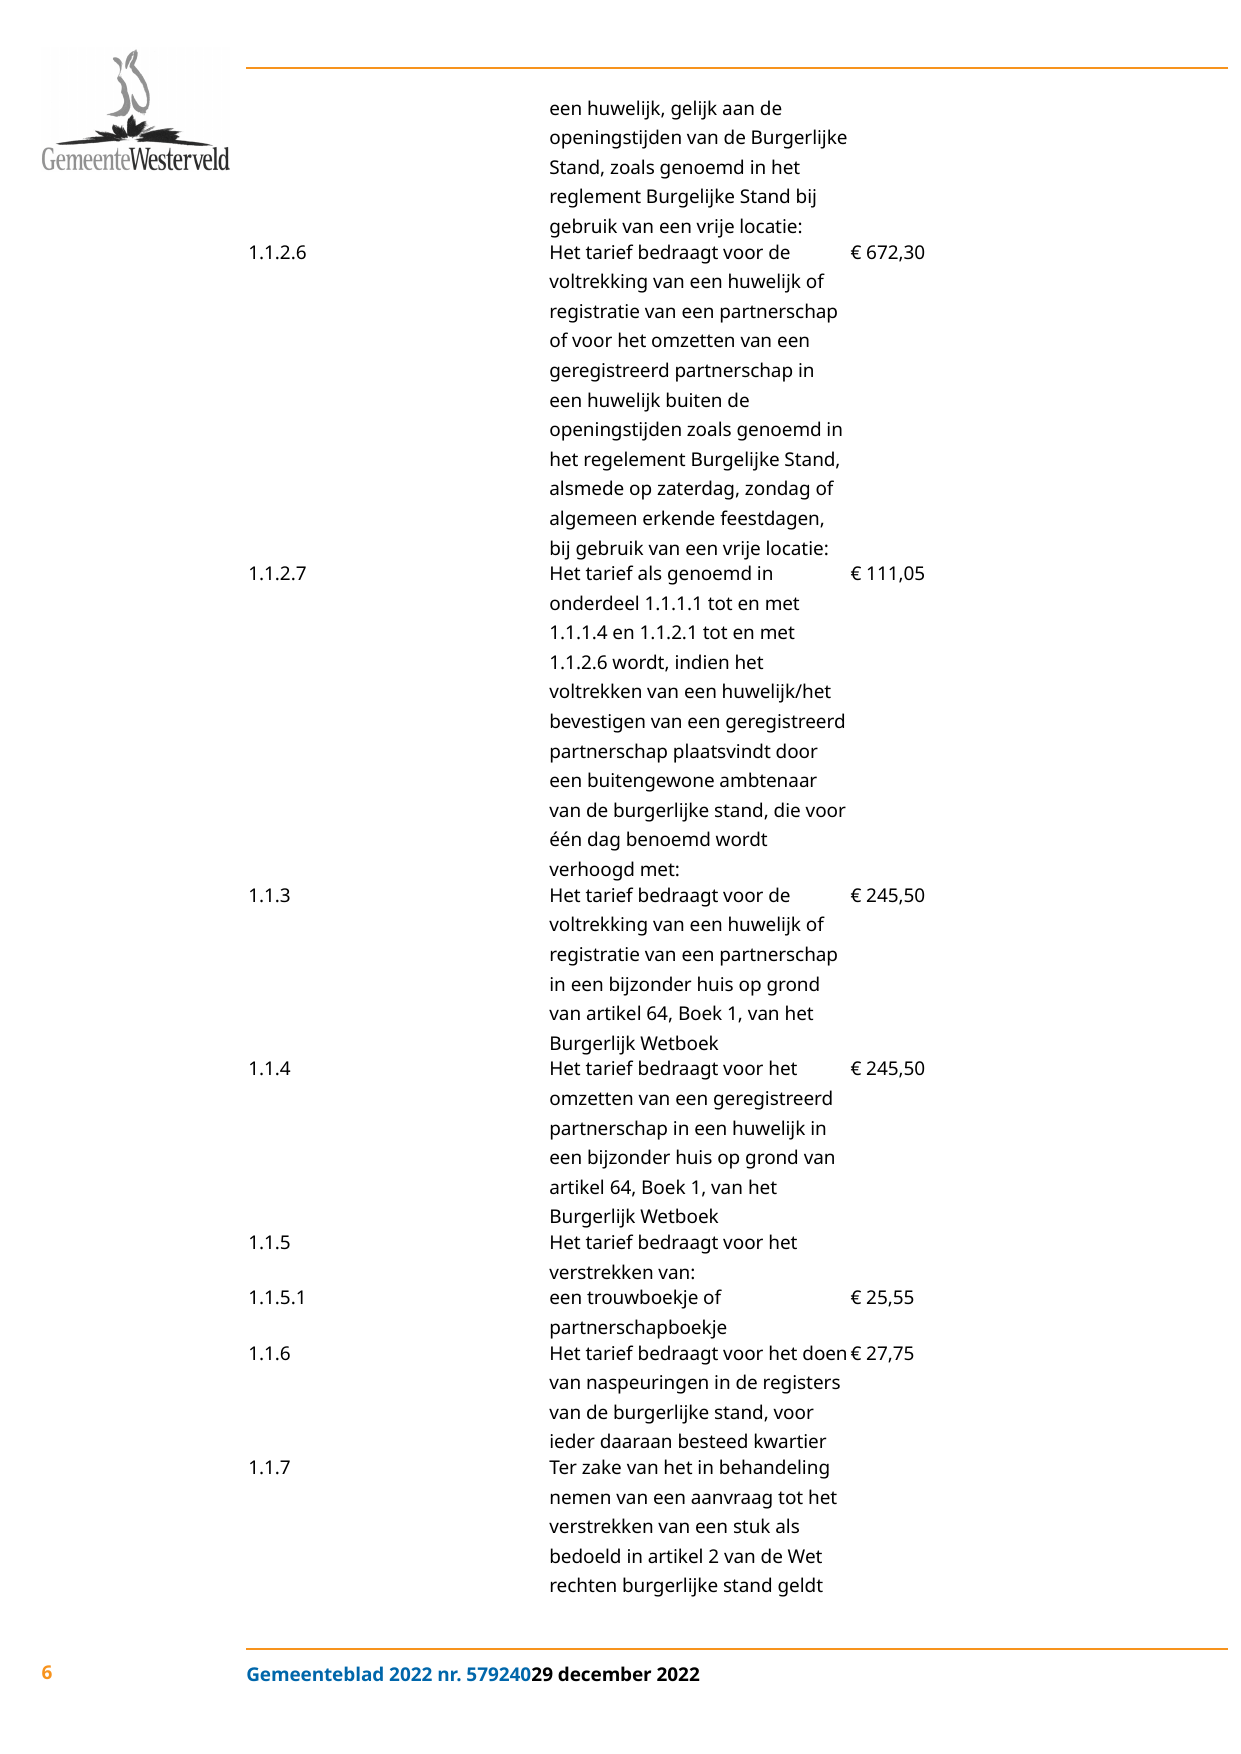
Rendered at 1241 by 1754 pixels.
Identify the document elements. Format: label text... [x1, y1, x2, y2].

table_cell Het tarief bedraagt voor de voltrekking van een huwelijk of registratie van een partnerschap in een bijzonder huis op grond van artikel 64, Boek 1, van het Burgerlijk Wetboek [549, 882, 850, 1056]
table_cell 1.1.4 [248, 1056, 549, 1229]
table_cell 1.1.2.6 [248, 239, 549, 560]
table_cell [248, 95, 549, 239]
table_cell 1.1.6 [248, 1340, 549, 1454]
table_cell Het tarief bedraagt voor het doen van naspeuringen in de registers van de burgerlijke stand, voor ieder daaraan besteed kwartier [549, 1340, 850, 1454]
table_cell € 672,30 [850, 239, 1152, 560]
table_cell € 25,55 [850, 1285, 1152, 1340]
table_cell Het tarief als genoemd in onderdeel 1.1.1.1 tot en met 1.1.1.4 en 1.1.2.1 tot en met 1.1.2.6 wordt, indien het voltrekken van een huwelijk/het bevestigen van een geregistreerd partnerschap plaatsvindt door een buitengewone ambtenaar van de burgerlijke stand, die voor één dag benoemd wordt verhoogd met: [549, 560, 850, 882]
table_cell 1.1.3 [248, 882, 549, 1056]
table_cell een trouwboekje of partnerschapboekje [549, 1285, 850, 1340]
table_cell € 245,50 [850, 882, 1152, 1056]
table_cell € 245,50 [850, 1056, 1152, 1229]
table_cell Het tarief bedraagt voor het omzetten van een geregistreerd partnerschap in een huwelijk in een bijzonder huis op grond van artikel 64, Boek 1, van het Burgerlijk Wetboek [549, 1056, 850, 1229]
table_cell 1.1.5 [248, 1229, 549, 1284]
table_cell 1.1.7 [248, 1454, 549, 1598]
table_cell € 111,05 [850, 560, 1152, 882]
table_cell een huwelijk, gelijk aan de openingstijden van de Burgerlijke Stand, zoals genoemd in het reglement Burgelijke Stand bij gebruik van een vrije locatie: [549, 95, 850, 239]
table_cell 1.1.2.7 [248, 560, 549, 882]
table_cell [850, 95, 1152, 239]
picture [41, 47, 231, 172]
table_cell Het tarief bedraagt voor het verstrekken van: [549, 1229, 850, 1284]
table_cell Ter zake van het in behandeling nemen van een aanvraag tot het verstrekken van een stuk als bedoeld in artikel 2 van de Wet rechten burgerlijke stand geldt [549, 1454, 850, 1598]
table_cell € 27,75 [850, 1340, 1152, 1454]
table_cell Het tarief bedraagt voor de voltrekking van een huwelijk of registratie van een partnerschap of voor het omzetten van een geregistreerd partnerschap in een huwelijk buiten de openingstijden zoals genoemd in het regelement Burgelijke Stand, alsmede op zaterdag, zondag of algemeen erkende feestdagen, bij gebruik van een vrije locatie: [549, 239, 850, 560]
table_cell 1.1.5.1 [248, 1285, 549, 1340]
table_cell [850, 1454, 1152, 1598]
table_cell [850, 1229, 1152, 1284]
